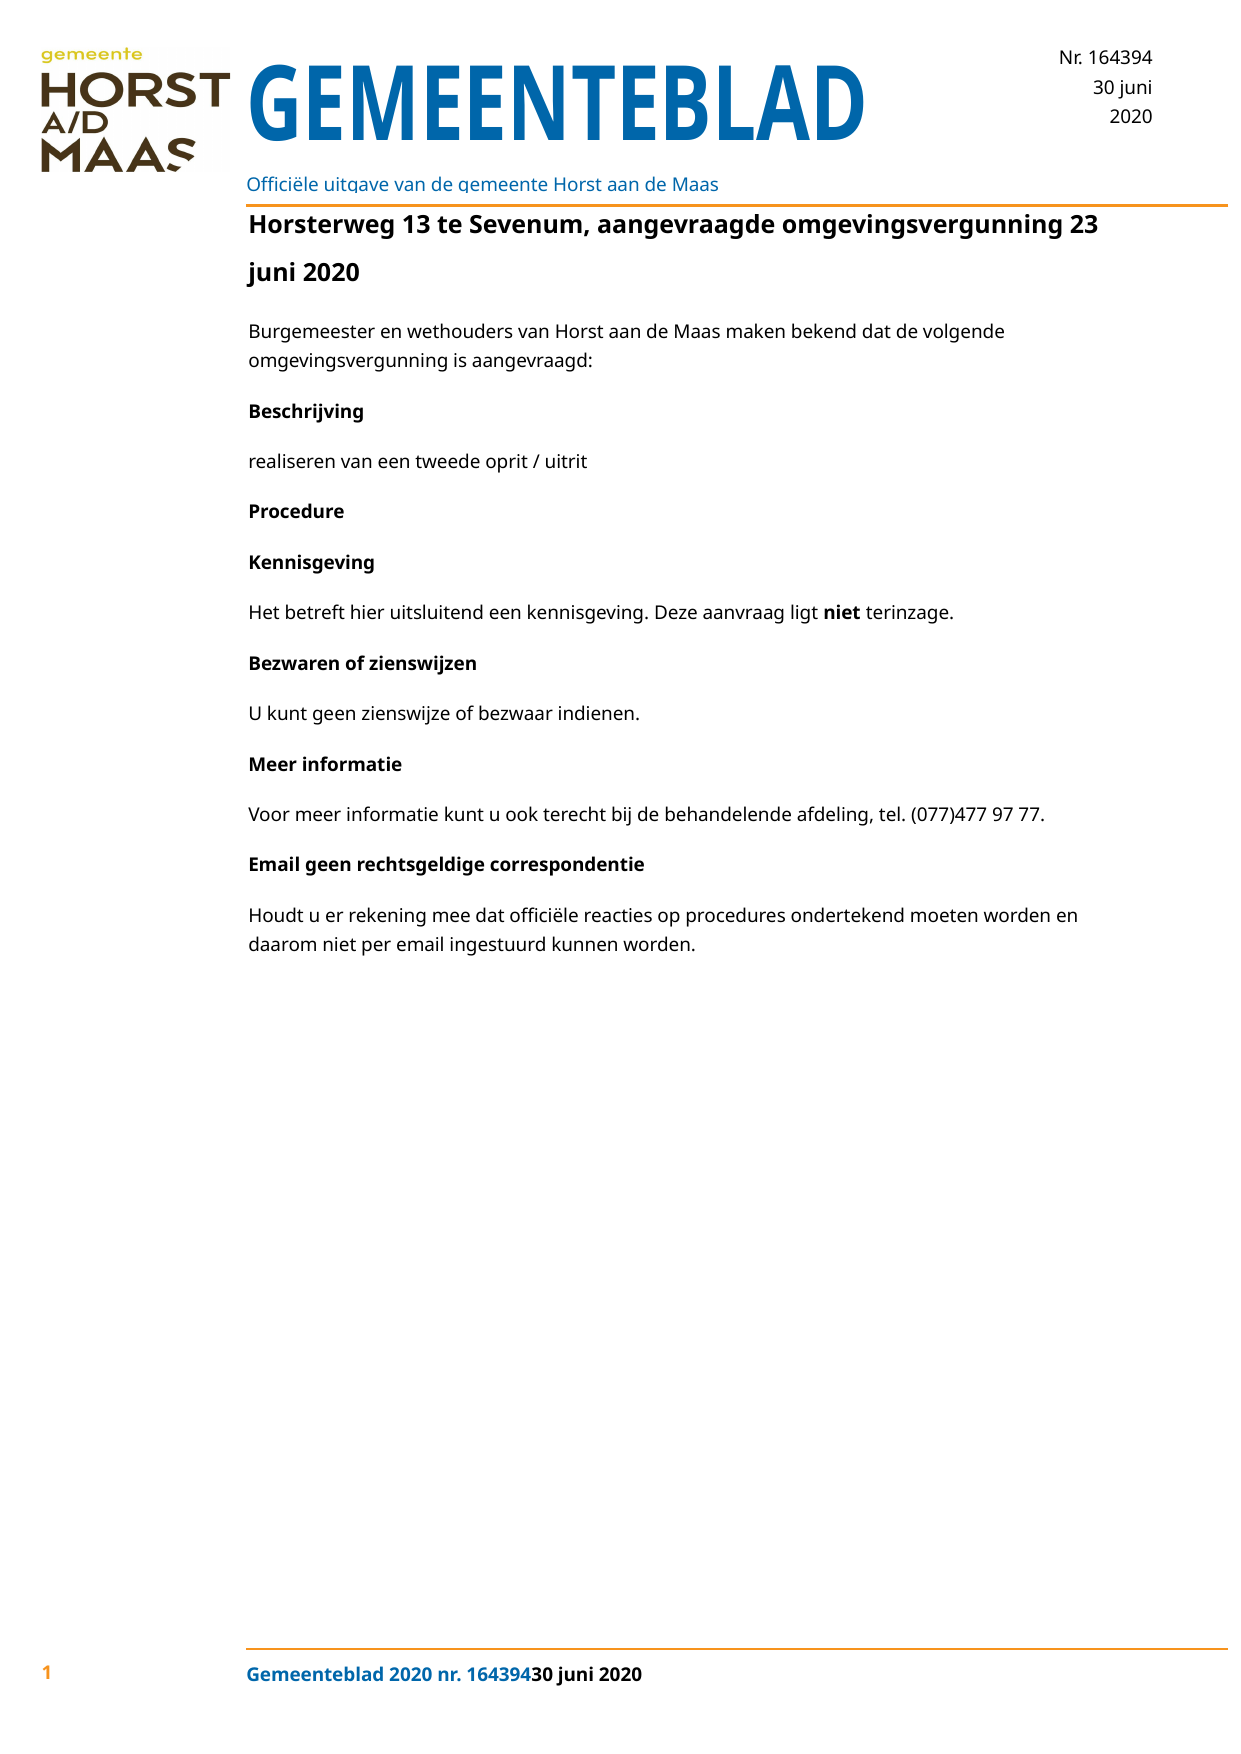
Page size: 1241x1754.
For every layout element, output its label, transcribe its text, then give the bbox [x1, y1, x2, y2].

text U kunt geen zienswijze of bezwaar indienen. [248, 700, 1152, 726]
picture [41, 47, 231, 172]
text realiseren van een tweede oprit / uitrit [248, 448, 1152, 474]
text Beschrijving [248, 398, 1152, 424]
text Voor meer informatie kunt u ook terecht bij de behandelende afdeling, tel. (077)477 97 77. [248, 801, 1152, 827]
text Bezwaren of zienswijzen [248, 650, 1152, 676]
text Burgemeester en wethouders van Horst aan de Maas maken bekend dat de volgende omgevingsvergunning is aangevraagd: [248, 318, 1152, 373]
text Het betreft hier uitsluitend een kennisgeving. Deze aanvraag ligt niet terinzage. [248, 599, 1152, 625]
text Meer informatie [248, 751, 1152, 777]
text Email geen rechtsgeldige correspondentie [248, 852, 1152, 877]
text Kennisgeving [248, 549, 1152, 575]
text Horsterweg 13 te Sevenum, aangevraagde omgevingsvergunning 23 juni 2020 [248, 207, 1152, 288]
text Houdt u er rekening mee dat officiële reacties op procedures ondertekend moeten worden en daarom niet per email ingestuurd kunnen worden. [248, 902, 1152, 957]
text Procedure [248, 499, 1152, 524]
